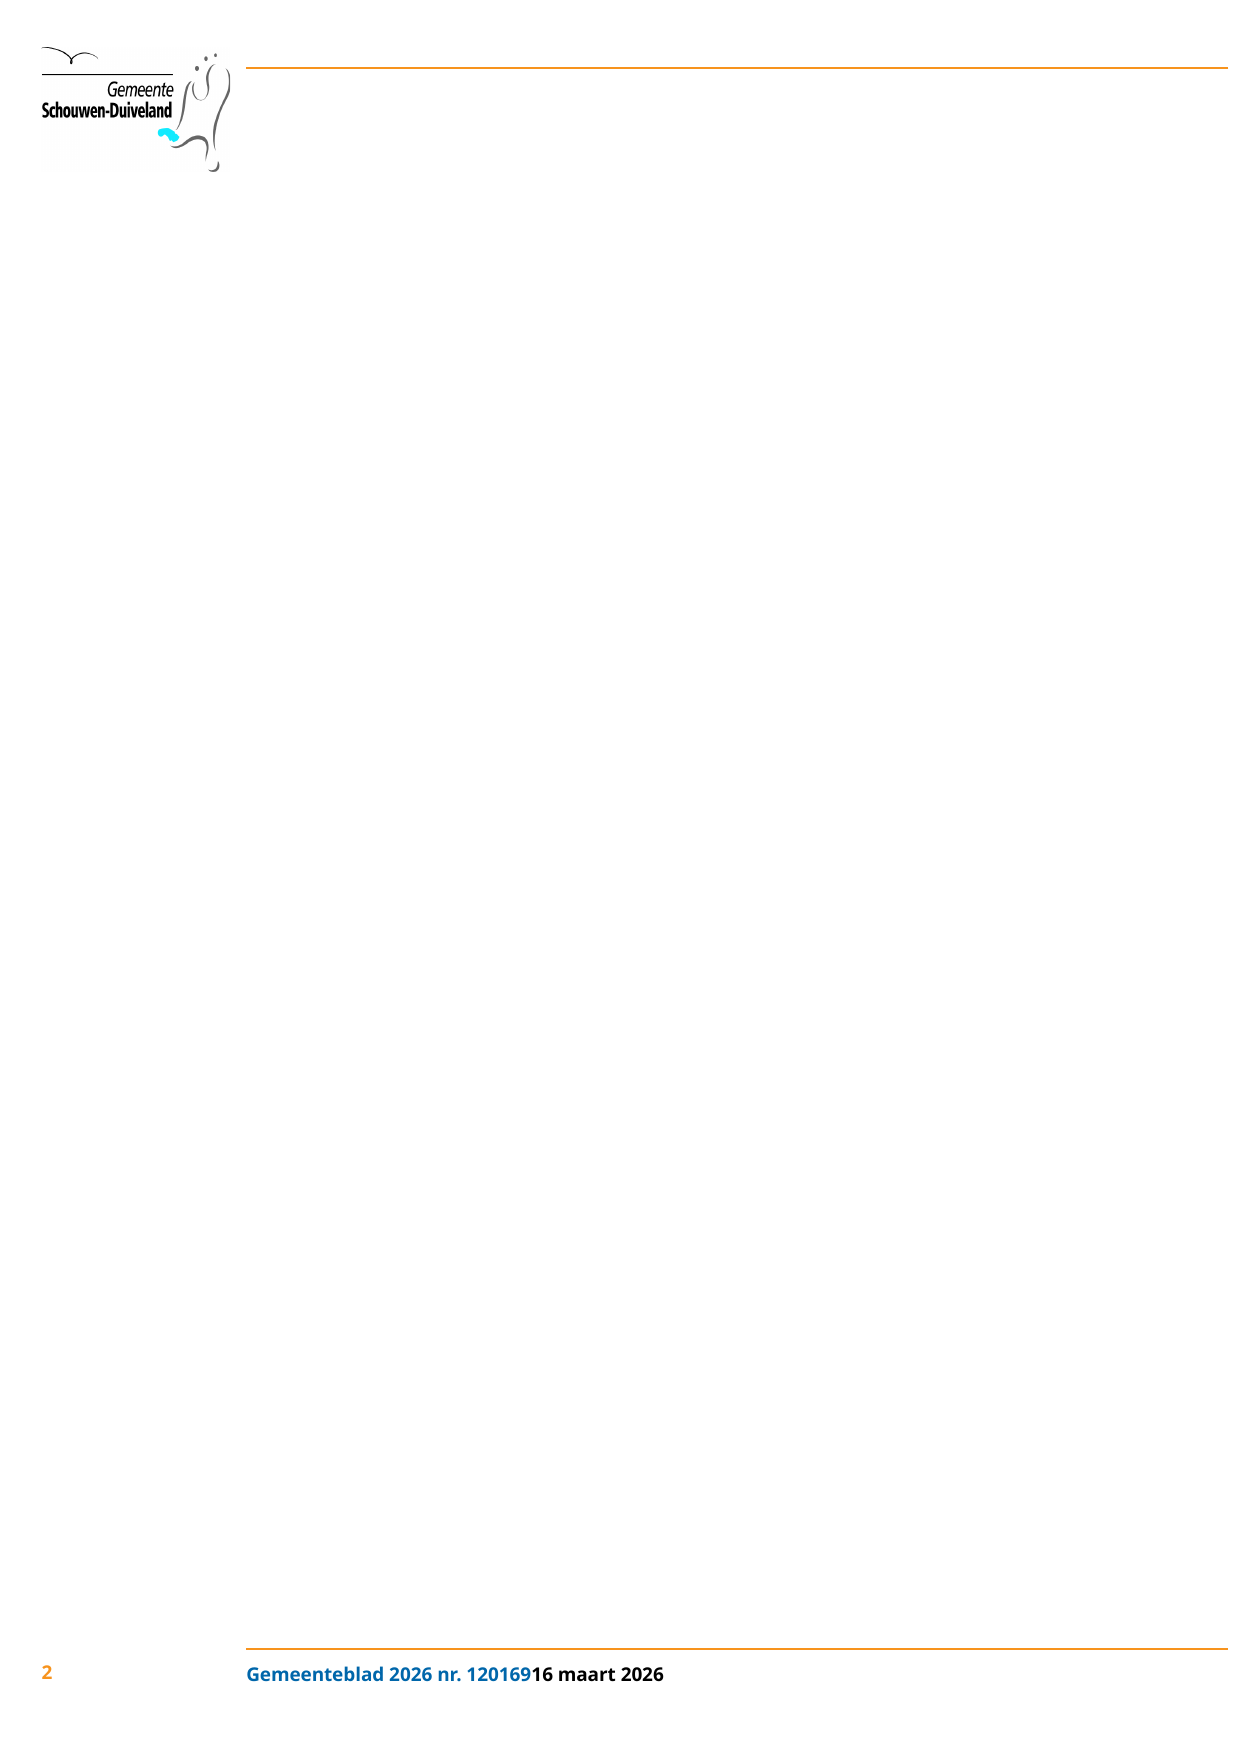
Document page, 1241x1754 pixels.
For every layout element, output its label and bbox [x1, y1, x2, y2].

picture [41, 47, 231, 172]
